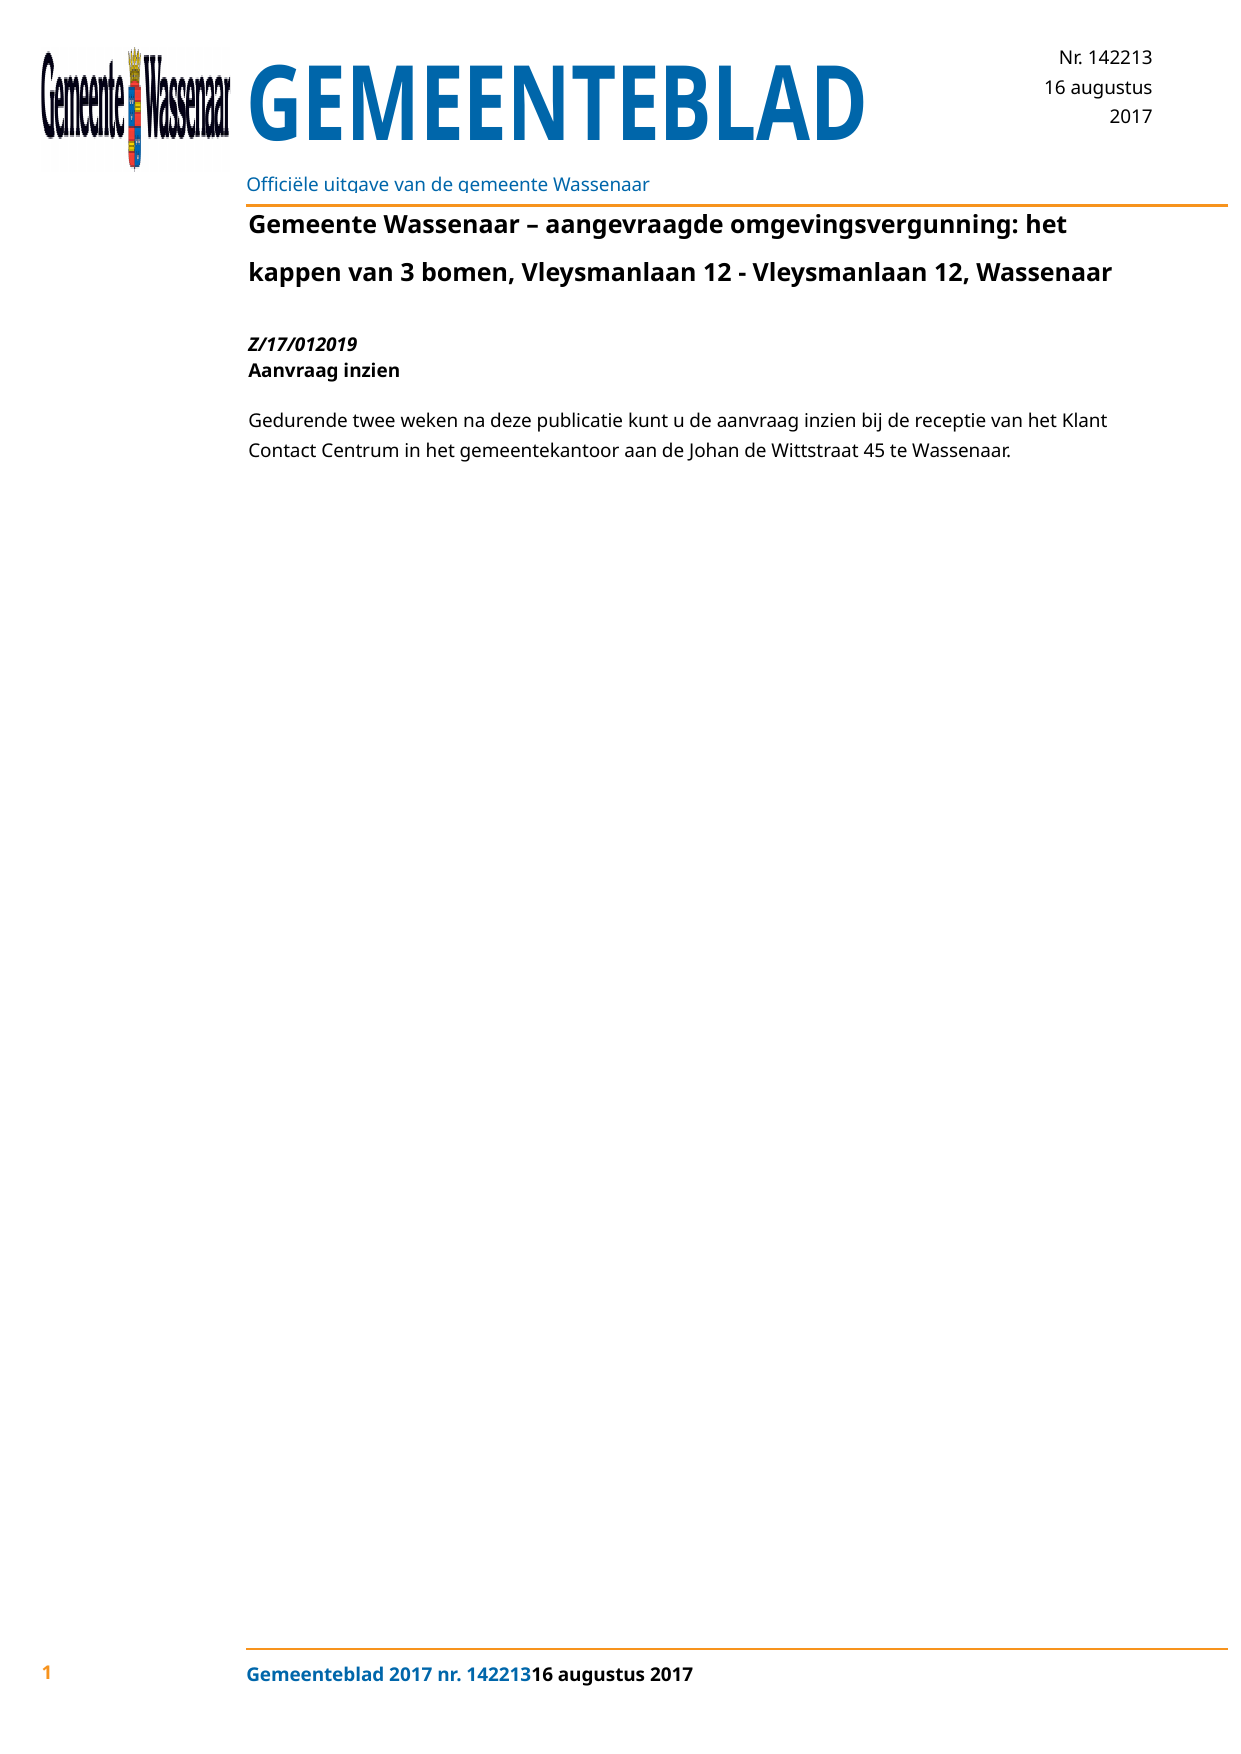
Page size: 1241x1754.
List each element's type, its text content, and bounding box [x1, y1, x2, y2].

text Gedurende twee weken na deze publicatie kunt u de aanvraag inzien bij de receptie van het Klant Contact Centrum in het gemeentekantoor aan de Johan de Wittstraat 45 te Wassenaar. [248, 408, 1152, 463]
text Gemeente Wassenaar – aangevraagde omgevingsvergunning: het kappen van 3 bomen, Vleysmanlaan 12 - Vleysmanlaan 12, Wassenaar [248, 207, 1152, 288]
text Z/17/012019 [248, 331, 1152, 357]
text Aanvraag inzien [248, 357, 1152, 383]
picture [41, 47, 231, 172]
